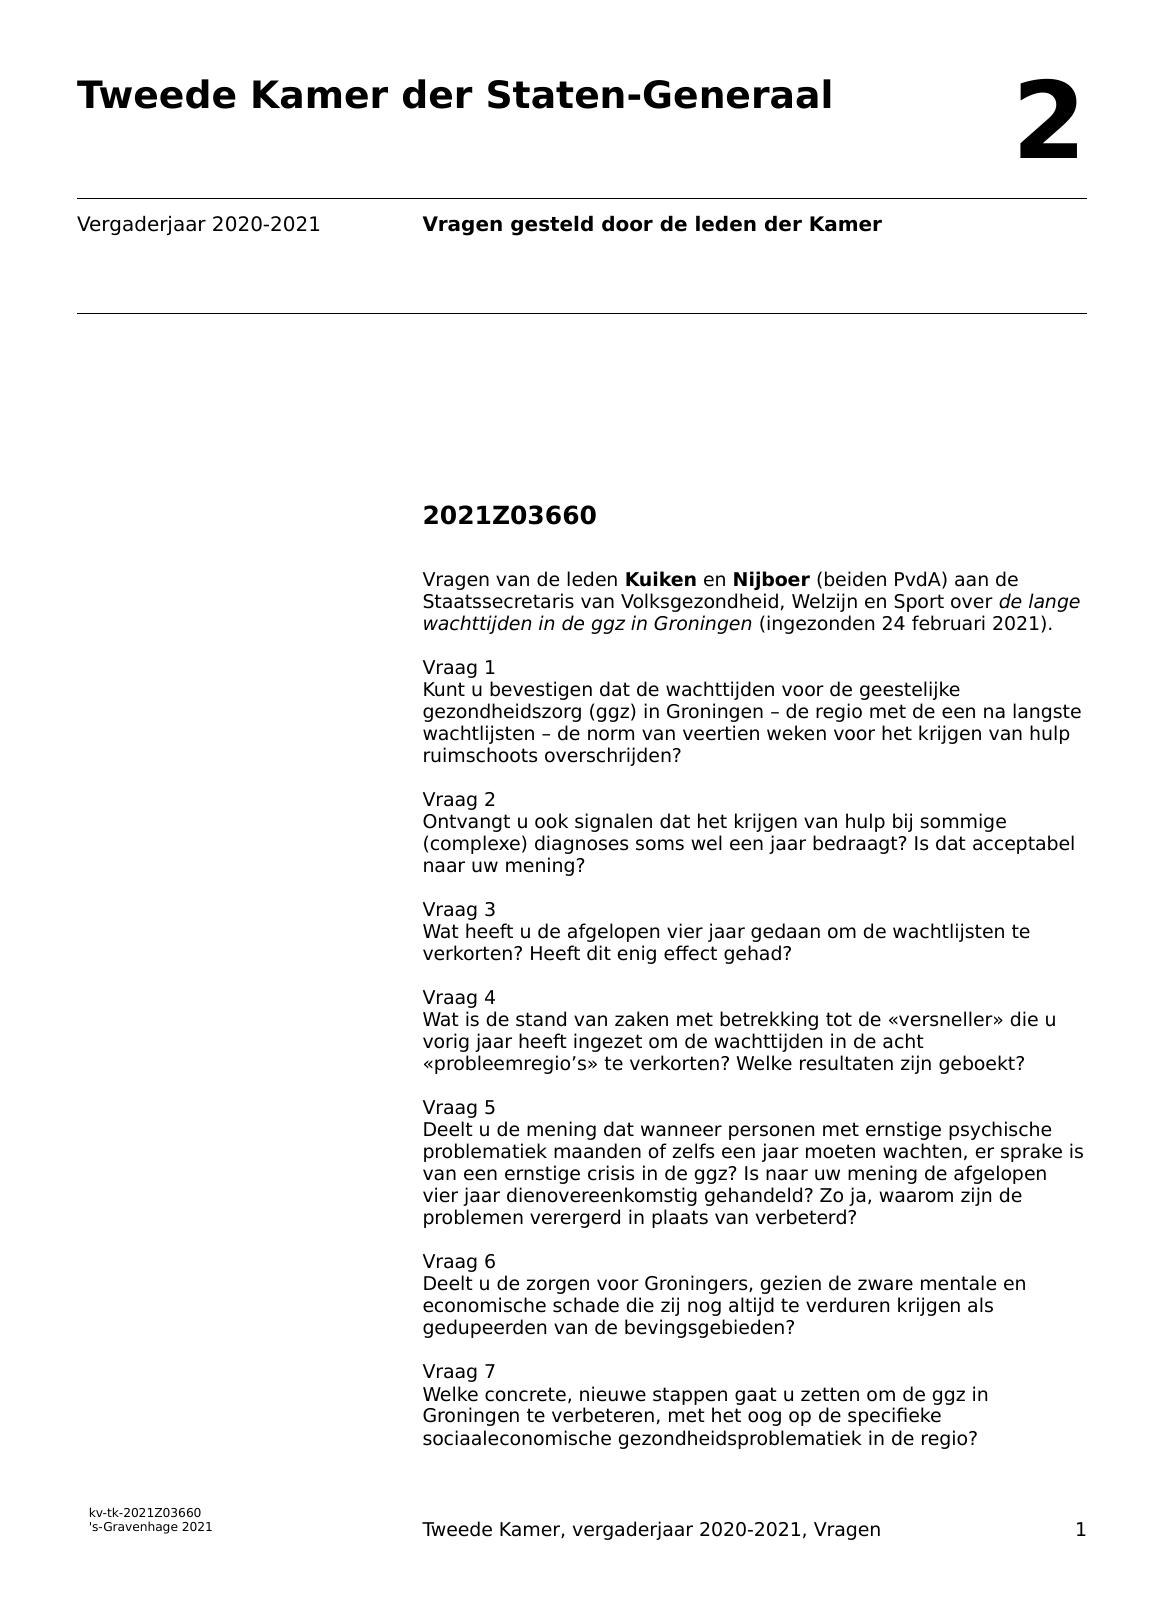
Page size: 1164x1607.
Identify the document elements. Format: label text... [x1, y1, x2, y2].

text Vraag 3 [422, 899, 1087, 921]
text Ontvangt u ook signalen dat het krijgen van hulp bij sommige (complexe) diagnoses soms wel een jaar bedraagt? Is dat acceptabel naar uw mening? [422, 811, 1087, 877]
text Vraag 7 [422, 1361, 1087, 1383]
table_cell Vragen gesteld door de leden der Kamer [422, 199, 1087, 313]
text Wat heeft u de afgelopen vier jaar gedaan om de wachtlijsten te verkorten? Heeft dit enig effect gehad? [422, 921, 1087, 965]
table_header 2 [886, 59, 1087, 198]
table_header Tweede Kamer der Staten-Generaal [77, 59, 886, 198]
text Vraag 1 [422, 657, 1087, 679]
text kv-tk-2021Z03660 [88, 1506, 323, 1520]
text Vragen van de leden Kuiken en Nijboer (beiden PvdA) aan de Staatssecretaris van Volksgezondheid, Welzijn en Sport over de lange wachttijden in de ggz in Groningen (ingezonden 24 februari 2021). [422, 569, 1087, 635]
text Deelt u de mening dat wanneer personen met ernstige psychische problematiek maanden of zelfs een jaar moeten wachten, er sprake is van een ernstige crisis in de ggz? Is naar uw mening de afgelopen vier jaar dienovereenkomstig gehandeld? Zo ja, waarom zijn de problemen verergerd in plaats van verbeterd? [422, 1119, 1087, 1229]
text Vraag 2 [422, 789, 1087, 811]
text 's-Gravenhage 2021 [88, 1520, 323, 1534]
text 2021Z03660 [422, 501, 1087, 531]
text Vraag 5 [422, 1097, 1087, 1119]
text Vraag 6 [422, 1251, 1087, 1273]
text Wat is de stand van zaken met betrekking tot de «versneller» die u vorig jaar heeft ingezet om de wachttijden in de acht «probleemregio’s» te verkorten? Welke resultaten zijn geboekt? [422, 1009, 1087, 1075]
table_cell Vergaderjaar 2020-2021 [77, 199, 422, 313]
text Kunt u bevestigen dat de wachttijden voor de geestelijke gezondheidszorg (ggz) in Groningen – de regio met de een na langste wachtlijsten – de norm van veertien weken voor het krijgen van hulp ruimschoots overschrijden? [422, 679, 1087, 767]
text Deelt u de zorgen voor Groningers, gezien de zware mentale en economische schade die zij nog altijd te verduren krijgen als gedupeerden van de bevingsgebieden? [422, 1273, 1087, 1339]
text Vraag 4 [422, 987, 1087, 1009]
text Welke concrete, nieuwe stappen gaat u zetten om de ggz in Groningen te verbeteren, met het oog op de specifieke sociaaleconomische gezondheidsproblematiek in de regio? [422, 1383, 1087, 1449]
